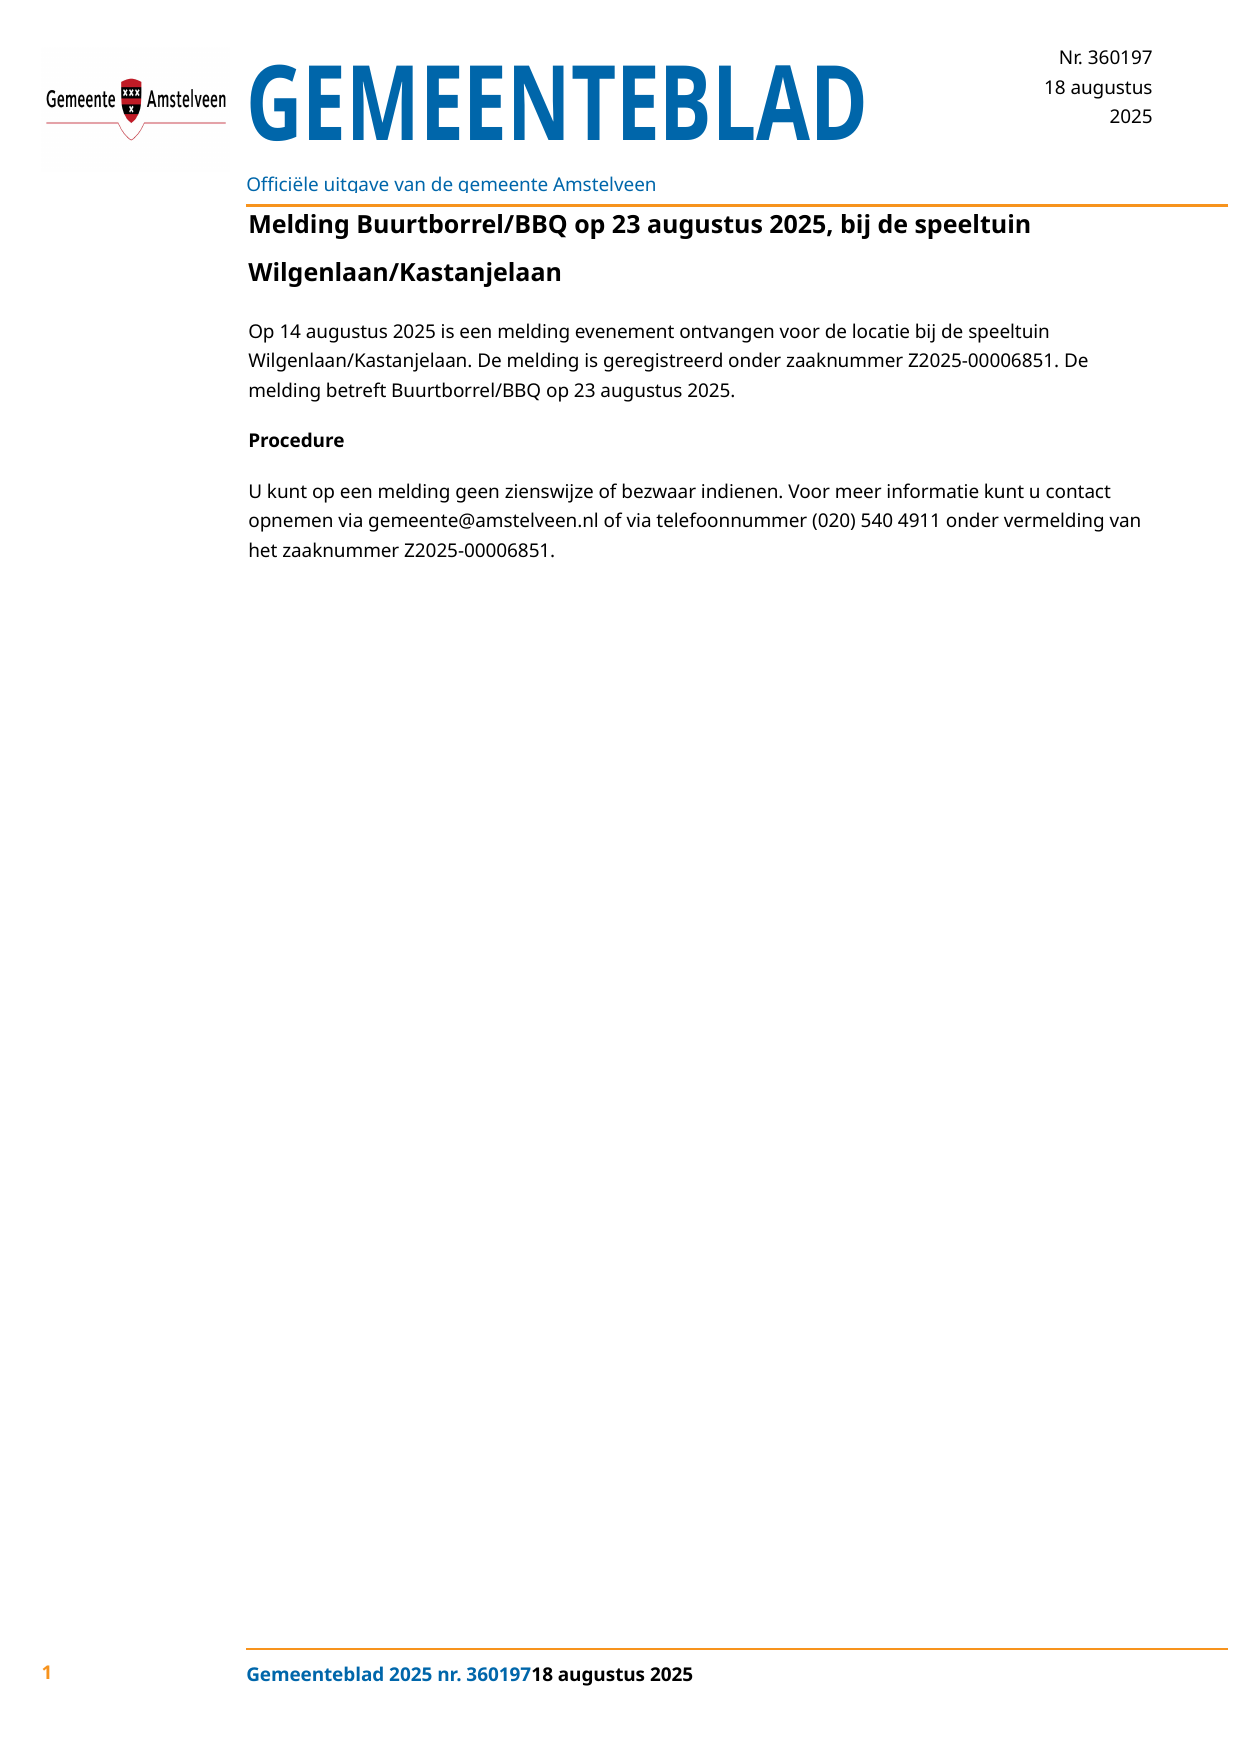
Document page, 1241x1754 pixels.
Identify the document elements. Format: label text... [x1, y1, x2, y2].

picture [41, 47, 231, 172]
text U kunt op een melding geen zienswijze of bezwaar indienen. Voor meer informatie kunt u contact opnemen via gemeente@amstelveen.nl of via telefoonnummer (020) 540 4911 onder vermelding van het zaaknummer Z2025-00006851. [248, 478, 1152, 563]
text Op 14 augustus 2025 is een melding evenement ontvangen voor de locatie bij de speeltuin Wilgenlaan/Kastanjelaan. De melding is geregistreerd onder zaaknummer Z2025-00006851. De melding betreft Buurtborrel/BBQ op 23 augustus 2025. [248, 318, 1152, 403]
text Procedure [248, 427, 1152, 453]
text Melding Buurtborrel/BBQ op 23 augustus 2025, bij de speeltuin Wilgenlaan/Kastanjelaan [248, 207, 1152, 288]
